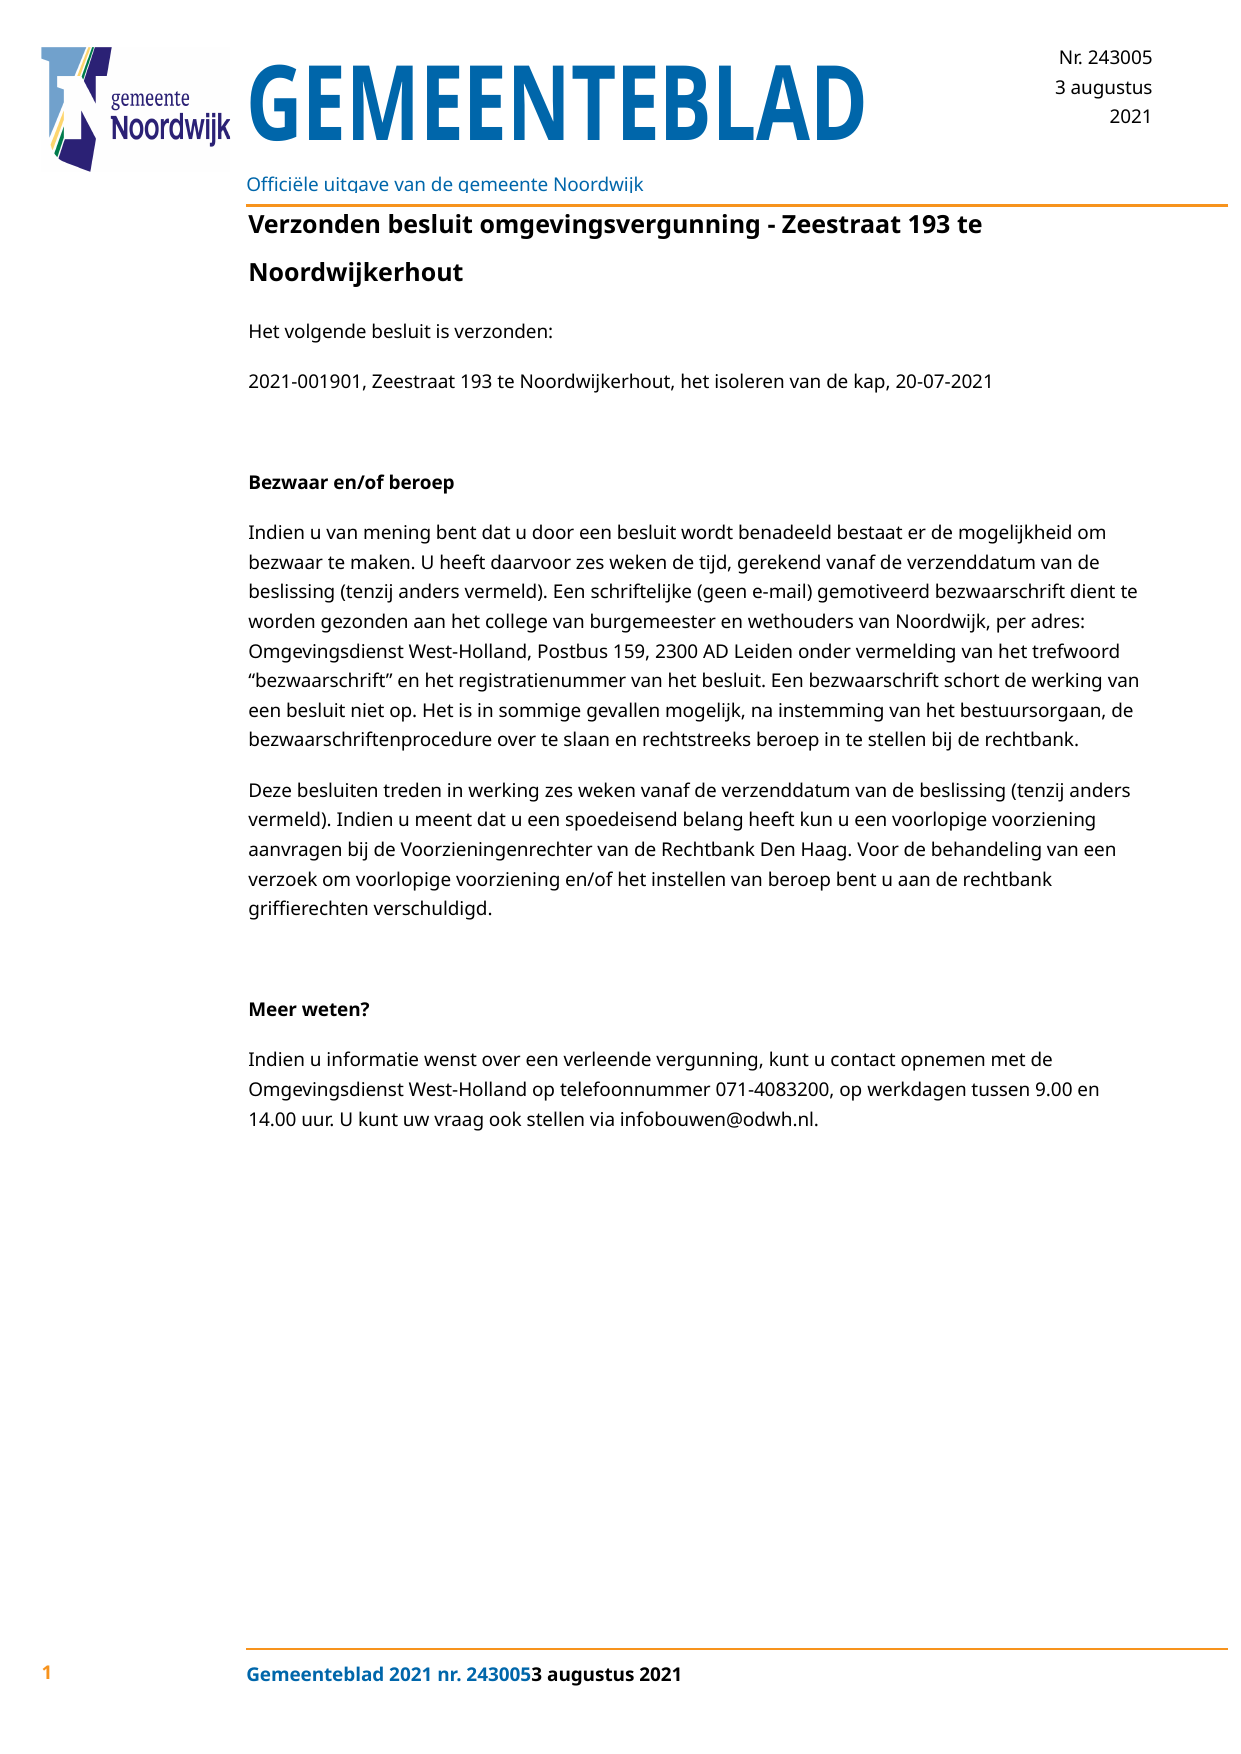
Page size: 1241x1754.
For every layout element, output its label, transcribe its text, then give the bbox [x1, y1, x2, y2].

picture [41, 47, 231, 172]
text Het volgende besluit is verzonden: [248, 318, 1152, 344]
text Indien u informatie wenst over een verleende vergunning, kunt u contact opnemen met de Omgevingsdienst West-Holland op telefoonnummer 071-4083200, op werkdagen tussen 9.00 en 14.00 uur. U kunt uw vraag ook stellen via infobouwen@odwh.nl. [248, 1047, 1152, 1132]
text Indien u van mening bent dat u door een besluit wordt benadeeld bestaat er de mogelijkheid om bezwaar te maken. U heeft daarvoor zes weken de tijd, gerekend vanaf de verzenddatum van de beslissing (tenzij anders vermeld). Een schriftelijke (geen e-mail) gemotiveerd bezwaarschrift dient te worden gezonden aan het college van burgemeester en wethouders van Noordwijk, per adres: Omgevingsdienst West-Holland, Postbus 159, 2300 AD Leiden onder vermelding van het trefwoord “bezwaarschrift” en het registratienummer van het besluit. Een bezwaarschrift schort de werking van een besluit niet op. Het is in sommige gevallen mogelijk, na instemming van het bestuursorgaan, de bezwaarschriftenprocedure over te slaan en rechtstreeks beroep in te stellen bij de rechtbank. [248, 519, 1152, 752]
text 2021-001901, Zeestraat 193 te Noordwijkerhout, het isoleren van de kap, 20-07-2021 [248, 368, 1152, 394]
text Meer weten? [248, 996, 1152, 1022]
text Bezwaar en/of beroep [248, 469, 1152, 495]
text Verzonden besluit omgevingsvergunning - Zeestraat 193 te Noordwijkerhout [248, 207, 1152, 288]
text Deze besluiten treden in werking zes weken vanaf de verzenddatum van de beslissing (tenzij anders vermeld). Indien u meent dat u een spoedeisend belang heeft kun u een voorlopige voorziening aanvragen bij de Voorzieningenrechter van de Rechtbank Den Haag. Voor de behandeling van een verzoek om voorlopige voorziening en/of het instellen van beroep bent u aan de rechtbank griffierechten verschuldigd. [248, 777, 1152, 921]
